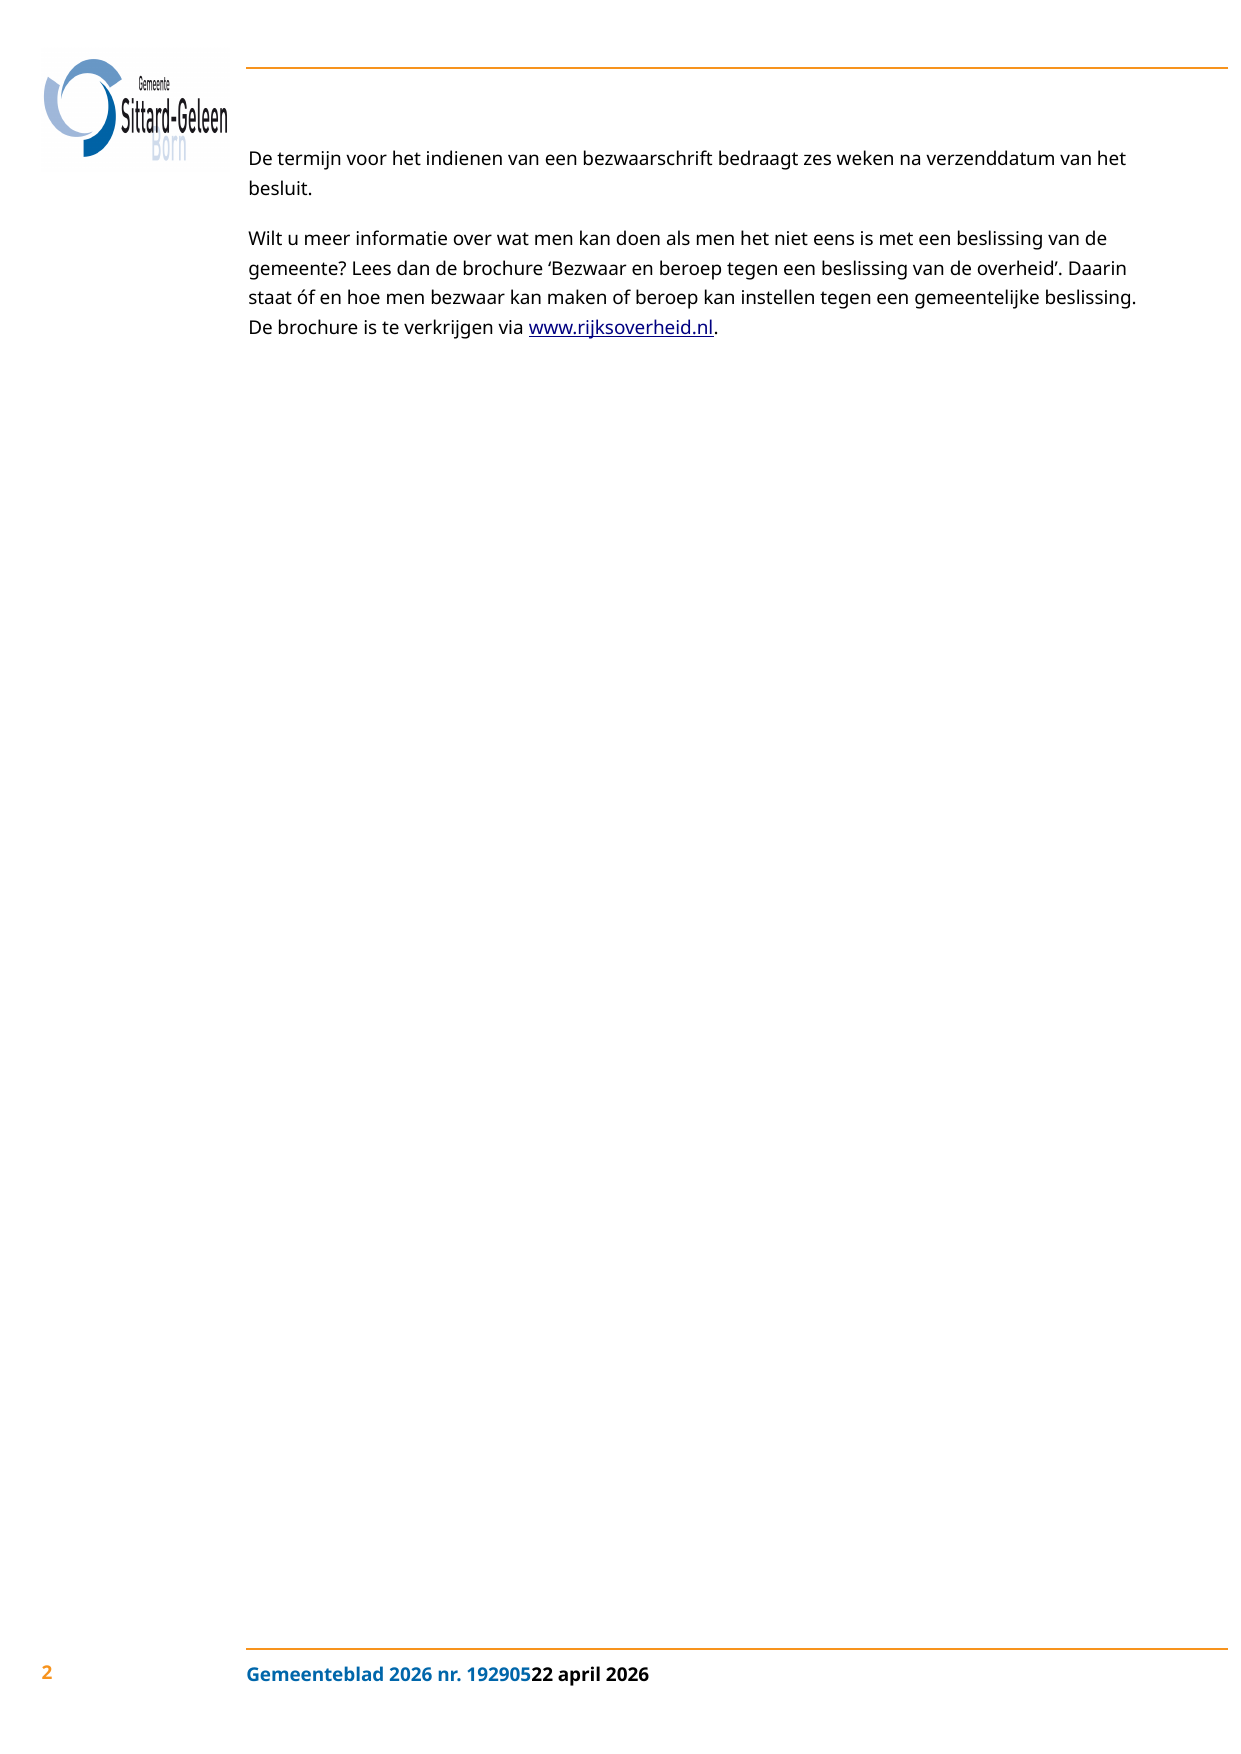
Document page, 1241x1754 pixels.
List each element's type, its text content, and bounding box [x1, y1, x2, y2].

text Wilt u meer informatie over wat men kan doen als men het niet eens is met een beslissing van de gemeente? Lees dan de brochure ‘Bezwaar en beroep tegen een beslissing van de overheid’. Daarin staat óf en hoe men bezwaar kan maken of beroep kan instellen tegen een gemeentelijke beslissing. De brochure is te verkrijgen via www.rijksoverheid.nl. [248, 225, 1152, 340]
text De termijn voor het indienen van een bezwaarschrift bedraagt zes weken na verzenddatum van het besluit. [248, 145, 1152, 201]
picture [41, 47, 231, 172]
